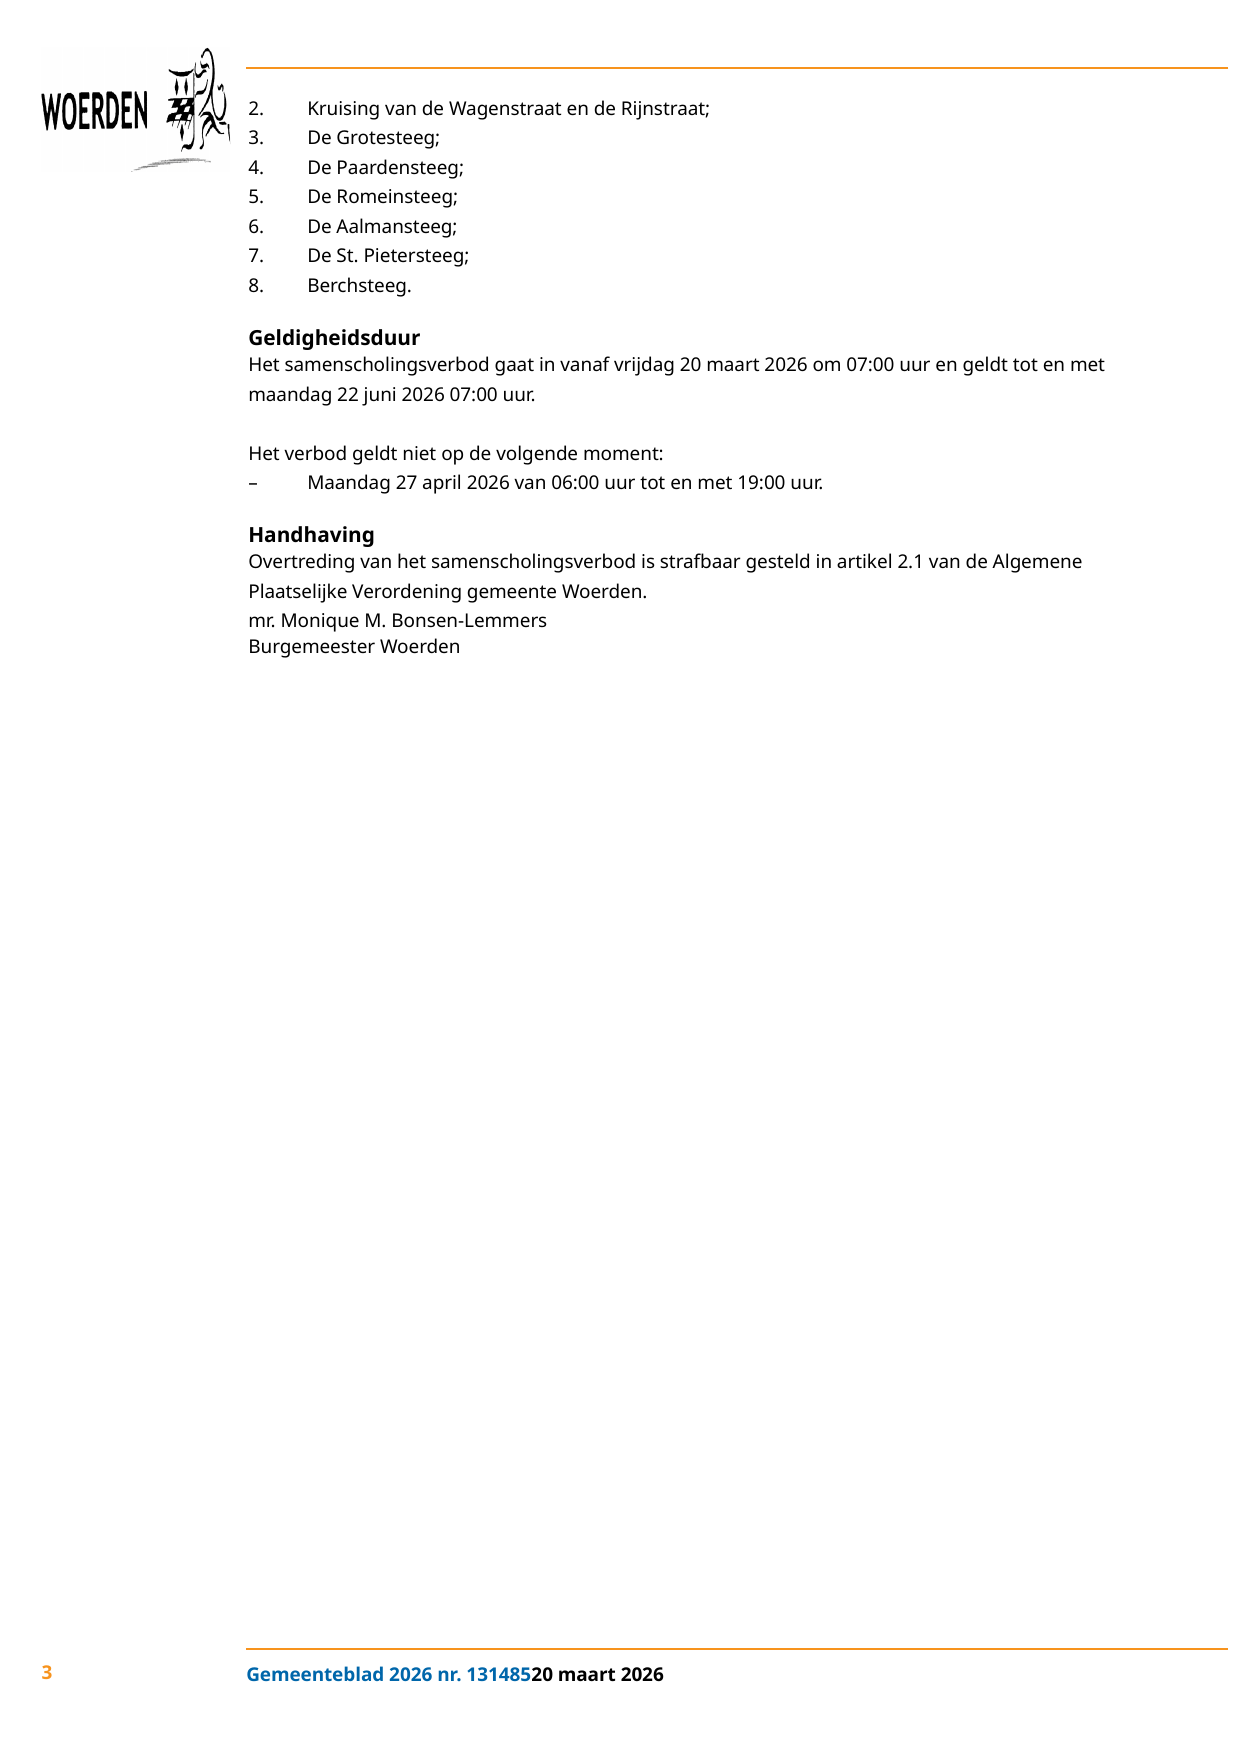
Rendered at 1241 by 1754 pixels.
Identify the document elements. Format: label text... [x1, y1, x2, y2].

list Kruising van de Wagenstraat en de Rijnstraat; [248, 95, 1152, 121]
text Overtreding van het samenscholingsverbod is strafbaar gesteld in artikel 2.1 van de Algemene Plaatselijke Verordening gemeente Woerden. [248, 548, 1152, 604]
text Geldigheidsduur [248, 323, 1152, 351]
text Burgemeester Woerden [248, 633, 1152, 659]
list De Romeinsteeg; [248, 183, 1152, 209]
list Maandag 27 april 2026 van 06:00 uur tot en met 19:00 uur. [248, 469, 1152, 495]
list De St. Pietersteeg; [248, 243, 1152, 268]
text Handhaving [248, 520, 1152, 548]
text Het samenscholingsverbod gaat in vanaf vrijdag 20 maart 2026 om 07:00 uur en geldt tot en met maandag 22 juni 2026 07:00 uur. [248, 351, 1152, 406]
list De Aalmansteeg; [248, 213, 1152, 239]
text Het verbod geldt niet op de volgende moment: [248, 440, 1152, 466]
list Berchsteeg. [248, 272, 1152, 298]
list De Grotesteeg; [248, 124, 1152, 150]
list De Paardensteeg; [248, 154, 1152, 180]
picture [41, 47, 231, 172]
text mr. Monique M. Bonsen-Lemmers [248, 607, 1152, 633]
